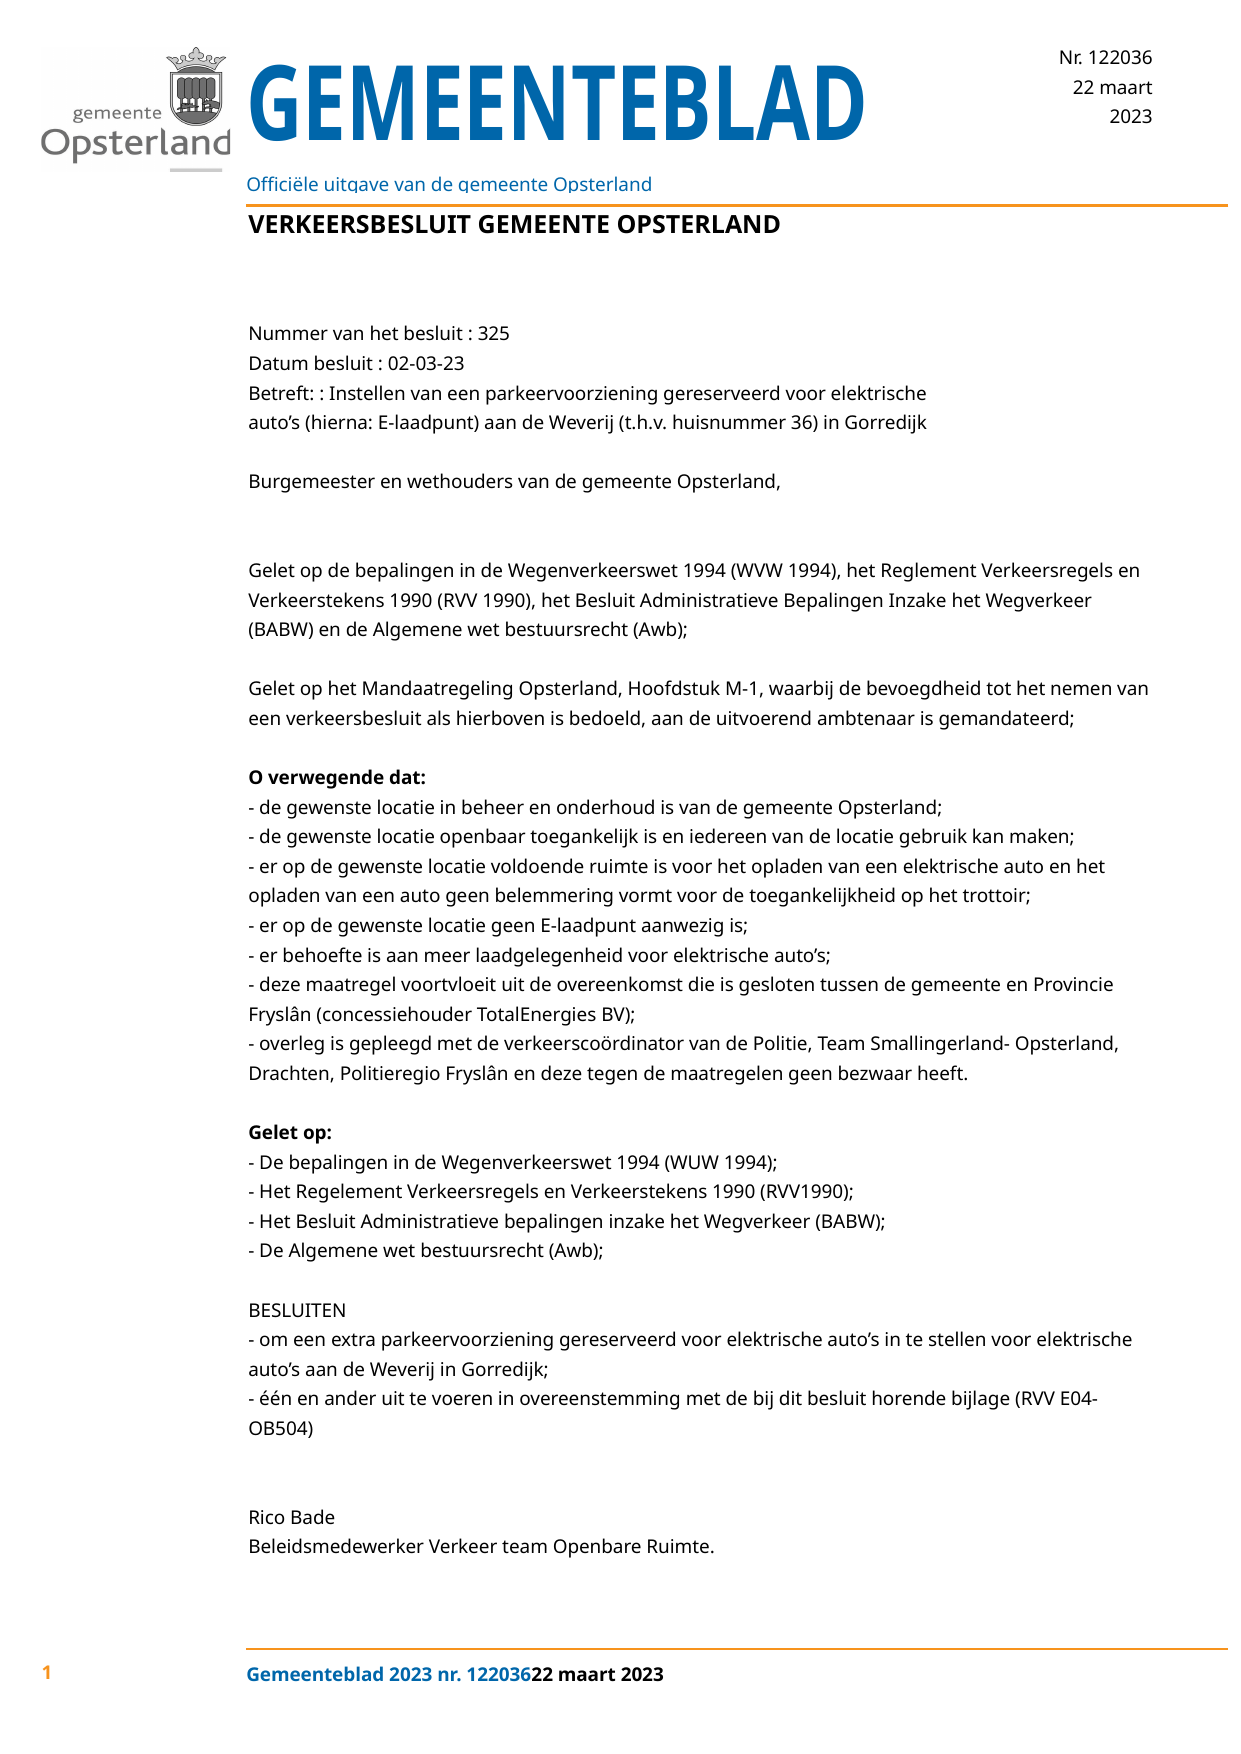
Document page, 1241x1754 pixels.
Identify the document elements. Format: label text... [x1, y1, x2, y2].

text Gelet op: [248, 1119, 1152, 1145]
text - Het Regelement Verkeersregels en Verkeerstekens 1990 (RVV1990); [248, 1178, 1152, 1204]
text Beleidsmedewerker Verkeer team Openbare Ruimte. [248, 1533, 1152, 1559]
text - de gewenste locatie openbaar toegankelijk is en iedereen van de locatie gebruik kan maken; [248, 823, 1152, 849]
picture [41, 47, 231, 172]
text - Het Besluit Administratieve bepalingen inzake het Wegverkeer (BABW); [248, 1208, 1152, 1234]
text - om een extra parkeervoorziening gereserveerd voor elektrische auto’s in te stellen voor elektrische auto’s aan de Weverij in Gorredijk; [248, 1326, 1152, 1382]
text - de gewenste locatie in beheer en onderhoud is van de gemeente Opsterland; [248, 794, 1152, 820]
text Datum besluit : 02-03-23 [248, 350, 1152, 376]
text VERKEERSBESLUIT GEMEENTE OPSTERLAND [248, 207, 1152, 241]
text Gelet op de bepalingen in de Wegenverkeerswet 1994 (WVW 1994), het Reglement Verkeersregels en Verkeerstekens 1990 (RVV 1990), het Besluit Administratieve Bepalingen Inzake het Wegverkeer (BABW) en de Algemene wet bestuursrecht (Awb); [248, 557, 1152, 642]
text - er behoefte is aan meer laadgelegenheid voor elektrische auto’s; [248, 942, 1152, 968]
text - De Algemene wet bestuursrecht (Awb); [248, 1238, 1152, 1263]
text auto’s (hierna: E-laadpunt) aan de Weverij (t.h.v. huisnummer 36) in Gorredijk [248, 409, 1152, 435]
text Betreft: : Instellen van een parkeervoorziening gereserveerd voor elektrische [248, 380, 1152, 406]
text - er op de gewenste locatie voldoende ruimte is voor het opladen van een elektrische auto en het opladen van een auto geen belemmering vormt voor de toegankelijkheid op het trottoir; [248, 853, 1152, 908]
text - overleg is gepleegd met de verkeerscoördinator van de Politie, Team Smallingerland- Opsterland, Drachten, Politieregio Fryslân en deze tegen de maatregelen geen bezwaar heeft. [248, 1031, 1152, 1086]
text Nummer van het besluit : 325 [248, 321, 1152, 346]
text BESLUITEN [248, 1297, 1152, 1323]
text O verwegende dat: [248, 764, 1152, 790]
text Rico Bade [248, 1504, 1152, 1530]
text - deze maatregel voortvloeit uit de overeenkomst die is gesloten tussen de gemeente en Provincie Fryslân (concessiehouder TotalEnergies BV); [248, 971, 1152, 1027]
text Gelet op het Mandaatregeling Opsterland, Hoofdstuk M-1, waarbij de bevoegdheid tot het nemen van een verkeersbesluit als hierboven is bedoeld, aan de uitvoerend ambtenaar is gemandateerd; [248, 676, 1152, 731]
text - er op de gewenste locatie geen E-laadpunt aanwezig is; [248, 912, 1152, 938]
text Burgemeester en wethouders van de gemeente Opsterland, [248, 468, 1152, 494]
text - De bepalingen in de Wegenverkeerswet 1994 (WUW 1994); [248, 1149, 1152, 1175]
text - één en ander uit te voeren in overeenstemming met de bij dit besluit horende bijlage (RVV E04-OB504) [248, 1386, 1152, 1441]
